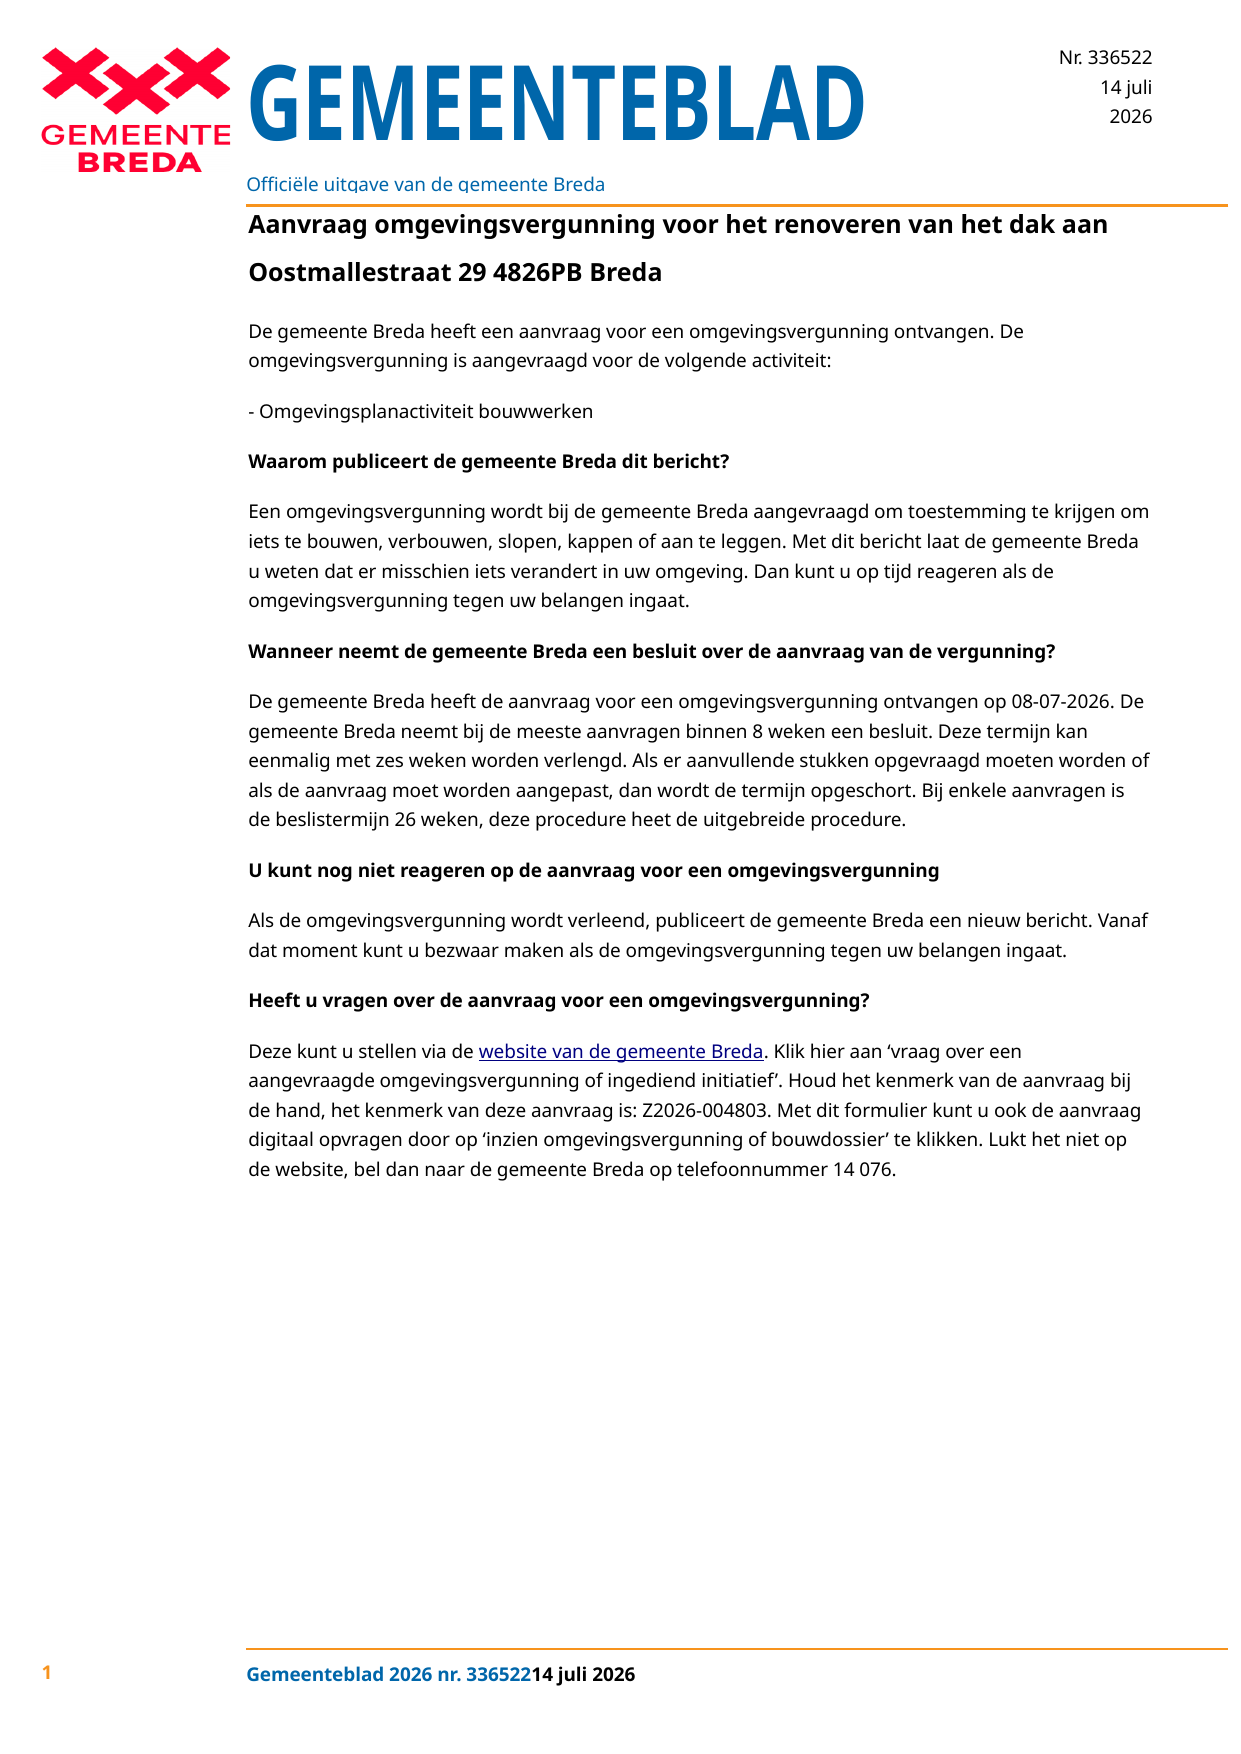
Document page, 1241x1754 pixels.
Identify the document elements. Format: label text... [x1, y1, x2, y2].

text Deze kunt u stellen via de website van de gemeente Breda. Klik hier aan ‘vraag over een aangevraagde omgevingsvergunning of ingediend initiatief’. Houd het kenmerk van de aanvraag bij de hand, het kenmerk van deze aanvraag is: Z2026-004803. Met dit formulier kunt u ook de aanvraag digitaal opvragen door op ‘inzien omgevingsvergunning of bouwdossier’ te klikken. Lukt het niet op de website, bel dan naar de gemeente Breda op telefoonnummer 14 076. [248, 1038, 1152, 1182]
text - Omgevingsplanactiviteit bouwwerken [248, 398, 1152, 424]
text Heeft u vragen over de aanvraag voor een omgevingsvergunning? [248, 987, 1152, 1013]
text De gemeente Breda heeft een aanvraag voor een omgevingsvergunning ontvangen. De omgevingsvergunning is aangevraagd voor de volgende activiteit: [248, 318, 1152, 373]
text Wanneer neemt de gemeente Breda een besluit over de aanvraag van de vergunning? [248, 638, 1152, 664]
picture [41, 47, 231, 172]
text De gemeente Breda heeft de aanvraag voor een omgevingsvergunning ontvangen op 08-07-2026. De gemeente Breda neemt bij de meeste aanvragen binnen 8 weken een besluit. Deze termijn kan eenmalig met zes weken worden verlengd. Als er aanvullende stukken opgevraagd moeten worden of als de aanvraag moet worden aangepast, dan wordt de termijn opgeschort. Bij enkele aanvragen is de beslistermijn 26 weken, deze procedure heet de uitgebreide procedure. [248, 688, 1152, 832]
text Waarom publiceert de gemeente Breda dit bericht? [248, 448, 1152, 474]
text Als de omgevingsvergunning wordt verleend, publiceert de gemeente Breda een nieuw bericht. Vanaf dat moment kunt u bezwaar maken als de omgevingsvergunning tegen uw belangen ingaat. [248, 907, 1152, 963]
text Aanvraag omgevingsvergunning voor het renoveren van het dak aan Oostmallestraat 29 4826PB Breda [248, 207, 1152, 288]
text Een omgevingsvergunning wordt bij de gemeente Breda aangevraagd om toestemming te krijgen om iets te bouwen, verbouwen, slopen, kappen of aan te leggen. Met dit bericht laat de gemeente Breda u weten dat er misschien iets verandert in uw omgeving. Dan kunt u op tijd reageren als de omgevingsvergunning tegen uw belangen ingaat. [248, 499, 1152, 613]
text U kunt nog niet reageren op de aanvraag voor een omgevingsvergunning [248, 857, 1152, 883]
